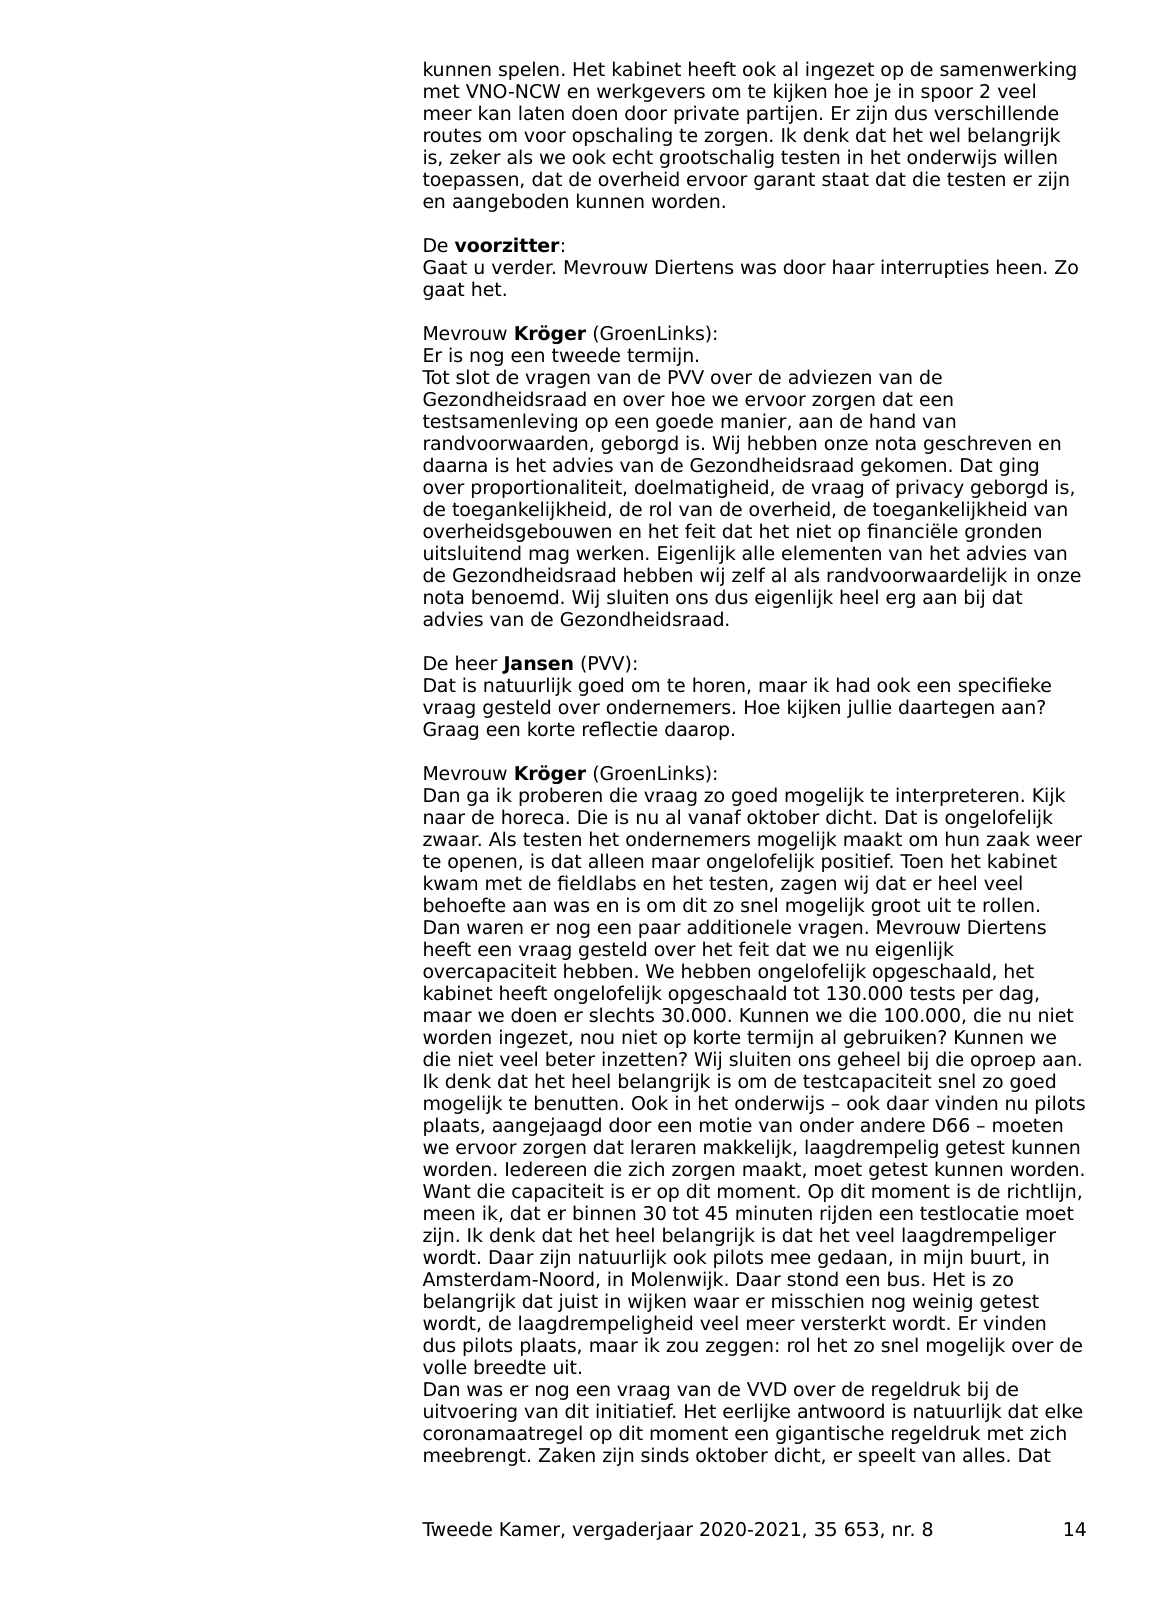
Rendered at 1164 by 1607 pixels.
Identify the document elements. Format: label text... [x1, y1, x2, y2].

text Mevrouw Kröger (GroenLinks): [422, 763, 1087, 785]
text Er is nog een tweede termijn. [422, 345, 1087, 367]
text De heer Jansen (PVV): [422, 653, 1087, 675]
text De voorzitter: [422, 235, 1087, 257]
text Dan waren er nog een paar additionele vragen. Mevrouw Diertens heeft een vraag gesteld over het feit dat we nu eigenlijk overcapaciteit hebben. We hebben ongelofelijk opgeschaald, het kabinet heeft ongelofelijk opgeschaald tot 130.000 tests per dag, maar we doen er slechts 30.000. Kunnen we die 100.000, die nu niet worden ingezet, nou niet op korte termijn al gebruiken? Kunnen we die niet veel beter inzetten? Wij sluiten ons geheel bij die oproep aan. Ik denk dat het heel belangrijk is om de testcapaciteit snel zo goed mogelijk te benutten. Ook in het onderwijs – ook daar vinden nu pilots plaats, aangejaagd door een motie van onder andere D66 – moeten we ervoor zorgen dat leraren makkelijk, laagdrempelig getest kunnen worden. Iedereen die zich zorgen maakt, moet getest kunnen worden. Want die capaciteit is er op dit moment. Op dit moment is de richtlijn, meen ik, dat er binnen 30 tot 45 minuten rijden een testlocatie moet zijn. Ik denk dat het heel belangrijk is dat het veel laagdrempeliger wordt. Daar zijn natuurlijk ook pilots mee gedaan, in mijn buurt, in Amsterdam-Noord, in Molenwijk. Daar stond een bus. Het is zo belangrijk dat juist in wijken waar er misschien nog weinig getest wordt, de laagdrempeligheid veel meer versterkt wordt. Er vinden dus pilots plaats, maar ik zou zeggen: rol het zo snel mogelijk over de volle breedte uit. [422, 917, 1087, 1379]
text Tot slot de vragen van de PVV over de adviezen van de Gezondheidsraad en over hoe we ervoor zorgen dat een testsamenleving op een goede manier, aan de hand van randvoorwaarden, geborgd is. Wij hebben onze nota geschreven en daarna is het advies van de Gezondheidsraad gekomen. Dat ging over proportionaliteit, doelmatigheid, de vraag of privacy geborgd is, de toegankelijkheid, de rol van de overheid, de toegankelijkheid van overheidsgebouwen en het feit dat het niet op financiële gronden uitsluitend mag werken. Eigenlijk alle elementen van het advies van de Gezondheidsraad hebben wij zelf al als randvoorwaardelijk in onze nota benoemd. Wij sluiten ons dus eigenlijk heel erg aan bij dat advies van de Gezondheidsraad. [422, 367, 1087, 631]
text kunnen spelen. Het kabinet heeft ook al ingezet op de samenwerking met VNO-NCW en werkgevers om te kijken hoe je in spoor 2 veel meer kan laten doen door private partijen. Er zijn dus verschillende routes om voor opschaling te zorgen. Ik denk dat het wel belangrijk is, zeker als we ook echt grootschalig testen in het onderwijs willen toepassen, dat de overheid ervoor garant staat dat die testen er zijn en aangeboden kunnen worden. [422, 59, 1087, 213]
text Dan ga ik proberen die vraag zo goed mogelijk te interpreteren. Kijk naar de horeca. Die is nu al vanaf oktober dicht. Dat is ongelofelijk zwaar. Als testen het ondernemers mogelijk maakt om hun zaak weer te openen, is dat alleen maar ongelofelijk positief. Toen het kabinet kwam met de fieldlabs en het testen, zagen wij dat er heel veel behoefte aan was en is om dit zo snel mogelijk groot uit te rollen. [422, 785, 1087, 917]
text Dat is natuurlijk goed om te horen, maar ik had ook een specifieke vraag gesteld over ondernemers. Hoe kijken jullie daartegen aan? Graag een korte reflectie daarop. [422, 675, 1087, 741]
text Gaat u verder. Mevrouw Diertens was door haar interrupties heen. Zo gaat het. [422, 257, 1087, 301]
text Dan was er nog een vraag van de VVD over de regeldruk bij de uitvoering van dit initiatief. Het eerlijke antwoord is natuurlijk dat elke coronamaatregel op dit moment een gigantische regeldruk met zich meebrengt. Zaken zijn sinds oktober dicht, er speelt van alles. Dat [422, 1379, 1087, 1467]
text Mevrouw Kröger (GroenLinks): [422, 323, 1087, 345]
